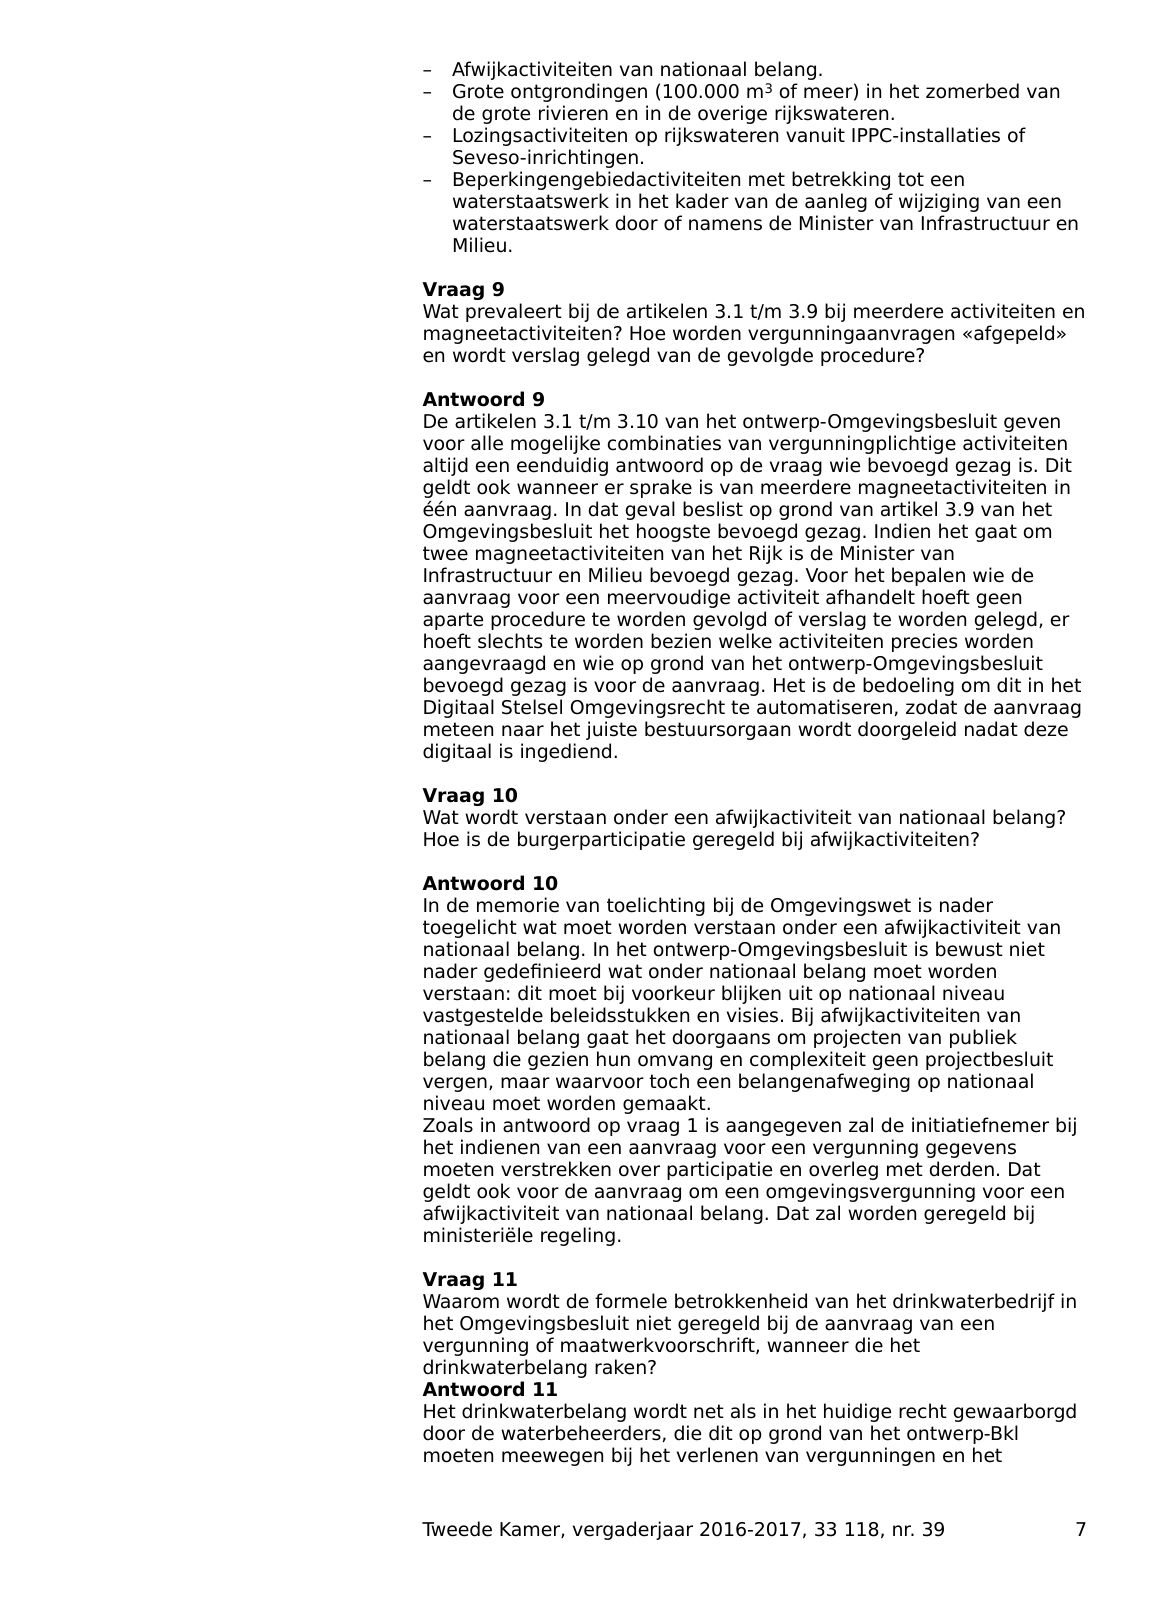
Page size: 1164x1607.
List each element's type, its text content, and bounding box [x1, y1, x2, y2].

text Antwoord 9 [422, 389, 1087, 411]
text Wat prevaleert bij de artikelen 3.1 t/m 3.9 bij meerdere activiteiten en magneetactiviteiten? Hoe worden vergunningaanvragen «afgepeld» en wordt verslag gelegd van de gevolgde procedure? [422, 301, 1087, 367]
text Vraag 11 [422, 1269, 1087, 1291]
text Waarom wordt de formele betrokkenheid van het drinkwaterbedrijf in het Omgevingsbesluit niet geregeld bij de aanvraag van een vergunning of maatwerkvoorschrift, wanneer die het drinkwaterbelang raken? [422, 1291, 1087, 1379]
text Antwoord 10 [422, 873, 1087, 895]
text Zoals in antwoord op vraag 1 is aangegeven zal de initiatiefnemer bij het indienen van een aanvraag voor een vergunning gegevens moeten verstrekken over participatie en overleg met derden. Dat geldt ook voor de aanvraag om een omgevingsvergunning voor een afwijkactiviteit van nationaal belang. Dat zal worden geregeld bij ministeriële regeling. [422, 1115, 1087, 1247]
text Vraag 10 [422, 785, 1087, 807]
text – Beperkingengebiedactiviteiten met betrekking tot een waterstaatswerk in het kader van de aanleg of wijziging van een waterstaatswerk door of namens de Minister van Infrastructuur en Milieu. [422, 169, 1087, 257]
text Antwoord 11 [422, 1379, 1087, 1401]
text In de memorie van toelichting bij de Omgevingswet is nader toegelicht wat moet worden verstaan onder een afwijkactiviteit van nationaal belang. In het ontwerp-Omgevingsbesluit is bewust niet nader gedefinieerd wat onder nationaal belang moet worden verstaan: dit moet bij voorkeur blijken uit op nationaal niveau vastgestelde beleidsstukken en visies. Bij afwijkactiviteiten van nationaal belang gaat het doorgaans om projecten van publiek belang die gezien hun omvang en complexiteit geen projectbesluit vergen, maar waarvoor toch een belangenafweging op nationaal niveau moet worden gemaakt. [422, 895, 1087, 1115]
text Het drinkwaterbelang wordt net als in het huidige recht gewaarborgd door de waterbeheerders, die dit op grond van het ontwerp-Bkl moeten meewegen bij het verlenen van vergunningen en het [422, 1401, 1087, 1467]
text De artikelen 3.1 t/m 3.10 van het ontwerp-Omgevingsbesluit geven voor alle mogelijke combinaties van vergunningplichtige activiteiten altijd een eenduidig antwoord op de vraag wie bevoegd gezag is. Dit geldt ook wanneer er sprake is van meerdere magneetactiviteiten in één aanvraag. In dat geval beslist op grond van artikel 3.9 van het Omgevingsbesluit het hoogste bevoegd gezag. Indien het gaat om twee magneetactiviteiten van het Rijk is de Minister van Infrastructuur en Milieu bevoegd gezag. Voor het bepalen wie de aanvraag voor een meervoudige activiteit afhandelt hoeft geen aparte procedure te worden gevolgd of verslag te worden gelegd, er hoeft slechts te worden bezien welke activiteiten precies worden aangevraagd en wie op grond van het ontwerp-Omgevingsbesluit bevoegd gezag is voor de aanvraag. Het is de bedoeling om dit in het Digitaal Stelsel Omgevingsrecht te automatiseren, zodat de aanvraag meteen naar het juiste bestuursorgaan wordt doorgeleid nadat deze digitaal is ingediend. [422, 411, 1087, 763]
text Vraag 9 [422, 279, 1087, 301]
text Wat wordt verstaan onder een afwijkactiviteit van nationaal belang? Hoe is de burgerparticipatie geregeld bij afwijkactiviteiten? [422, 807, 1087, 851]
text – Lozingsactiviteiten op rijkswateren vanuit IPPC-installaties of Seveso-inrichtingen. [422, 125, 1087, 169]
text – Afwijkactiviteiten van nationaal belang. [422, 59, 1087, 81]
text – Grote ontgrondingen (100.000 m3 of meer) in het zomerbed van de grote rivieren en in de overige rijkswateren. [422, 81, 1087, 125]
